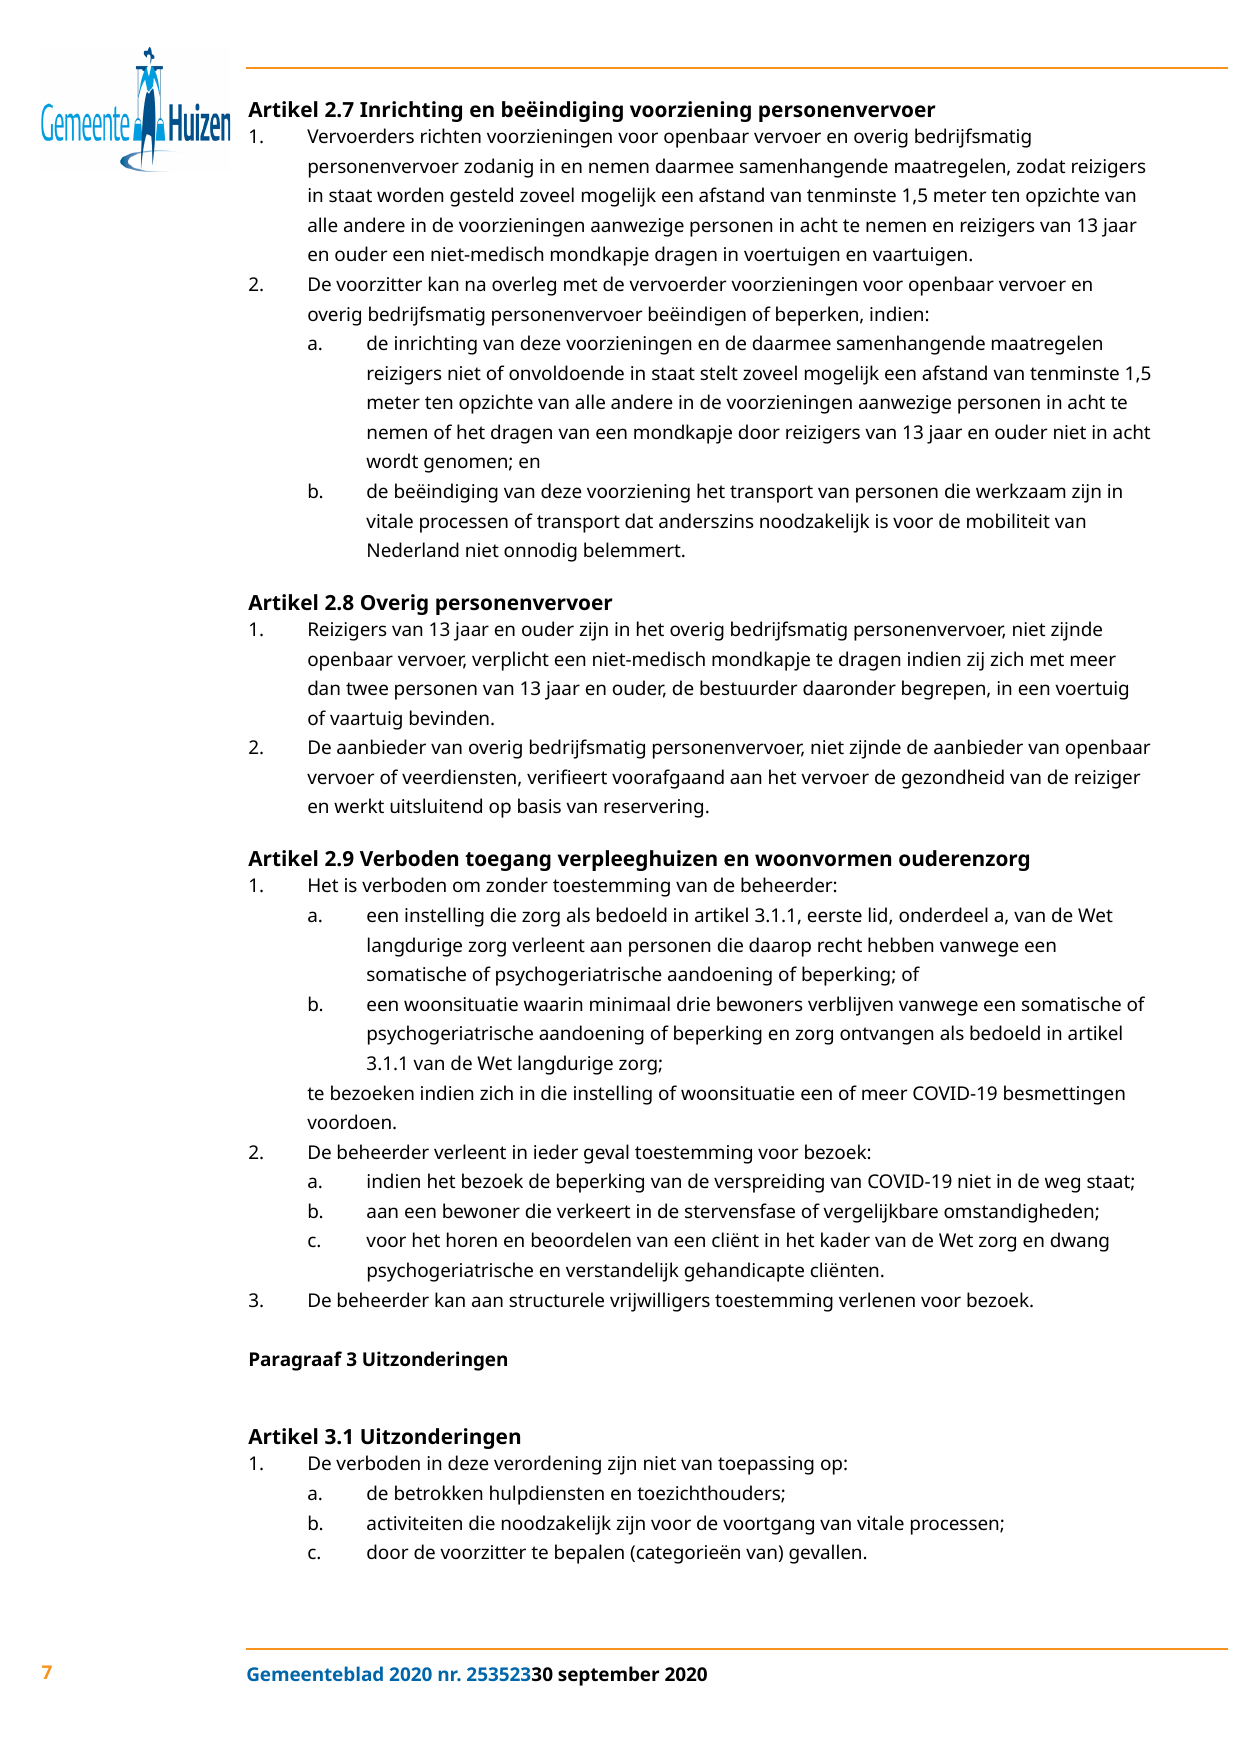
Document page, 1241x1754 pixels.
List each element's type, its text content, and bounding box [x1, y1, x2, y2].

list De aanbieder van overig bedrijfsmatig personenvervoer, niet zijnde de aanbieder van openbaar vervoer of veerdiensten, verifieert voorafgaand aan het vervoer de gezondheid van de reiziger en werkt uitsluitend op basis van reservering. [248, 734, 1152, 819]
list een woonsituatie waarin minimaal drie bewoners verblijven vanwege een somatische of psychogeriatrische aandoening of beperking en zorg ontvangen als bedoeld in artikel 3.1.1 van de Wet langdurige zorg; [307, 991, 1152, 1076]
list te bezoeken indien zich in die instelling of woonsituatie een of meer COVID-19 besmettingen voordoen. [248, 1080, 1152, 1135]
list voor het horen en beoordelen van een cliënt in het kader van de Wet zorg en dwang psychogeriatrische en verstandelijk gehandicapte cliënten. [307, 1228, 1152, 1283]
list door de voorzitter te bepalen (categorieën van) gevallen. [307, 1539, 1152, 1565]
list Reizigers van 13 jaar en ouder zijn in het overig bedrijfsmatig personenvervoer, niet zijnde openbaar vervoer, verplicht een niet-medisch mondkapje te dragen indien zij zich met meer dan twee personen van 13 jaar en ouder, de bestuurder daaronder begrepen, in een voertuig of vaartuig bevinden. [248, 616, 1152, 731]
list de betrokken hulpdiensten en toezichthouders; [307, 1480, 1152, 1506]
list indien het bezoek de beperking van de verspreiding van COVID-19 niet in de weg staat; [307, 1168, 1152, 1194]
list De beheerder verleent in ieder geval toestemming voor bezoek: [248, 1139, 1152, 1164]
text Artikel 2.8 Overig personenvervoer [248, 588, 1152, 616]
list De verboden in deze verordening zijn niet van toepassing op: [248, 1451, 1152, 1476]
text Artikel 2.9 Verboden toegang verpleeghuizen en woonvormen ouderenzorg [248, 844, 1152, 873]
list De beheerder kan aan structurele vrijwilligers toestemming verlenen voor bezoek. [248, 1287, 1152, 1312]
list aan een bewoner die verkeert in de stervensfase of vergelijkbare omstandigheden; [307, 1198, 1152, 1224]
list Vervoerders richten voorzieningen voor openbaar vervoer en overig bedrijfsmatig personenvervoer zodanig in en nemen daarmee samenhangende maatregelen, zodat reizigers in staat worden gesteld zoveel mogelijk een afstand van tenminste 1,5 meter ten opzichte van alle andere in de voorzieningen aanwezige personen in acht te nemen en reizigers van 13 jaar en ouder een niet-medisch mondkapje dragen in voertuigen en vaartuigen. [248, 123, 1152, 267]
text Artikel 2.7 Inrichting en beëindiging voorziening personenvervoer [248, 95, 1152, 123]
list de beëindiging van deze voorziening het transport van personen die werkzaam zijn in vitale processen of transport dat anderszins noodzakelijk is voor de mobiliteit van Nederland niet onnodig belemmert. [307, 478, 1152, 563]
list activiteiten die noodzakelijk zijn voor de voortgang van vitale processen; [307, 1510, 1152, 1535]
text Artikel 3.1 Uitzonderingen [248, 1422, 1152, 1451]
list De voorzitter kan na overleg met de vervoerder voorzieningen voor openbaar vervoer en overig bedrijfsmatig personenvervoer beëindigen of beperken, indien: [248, 271, 1152, 326]
picture [41, 47, 231, 172]
list een instelling die zorg als bedoeld in artikel 3.1.1, eerste lid, onderdeel a, van de Wet langdurige zorg verleent aan personen die daarop recht hebben vanwege een somatische of psychogeriatrische aandoening of beperking; of [307, 902, 1152, 987]
list de inrichting van deze voorzieningen en de daarmee samenhangende maatregelen reizigers niet of onvoldoende in staat stelt zoveel mogelijk een afstand van tenminste 1,5 meter ten opzichte van alle andere in de voorzieningen aanwezige personen in acht te nemen of het dragen van een mondkapje door reizigers van 13 jaar en ouder niet in acht wordt genomen; en [307, 330, 1152, 474]
list Het is verboden om zonder toestemming van de beheerder: [248, 873, 1152, 898]
text Paragraaf 3 Uitzonderingen [248, 1346, 1152, 1372]
